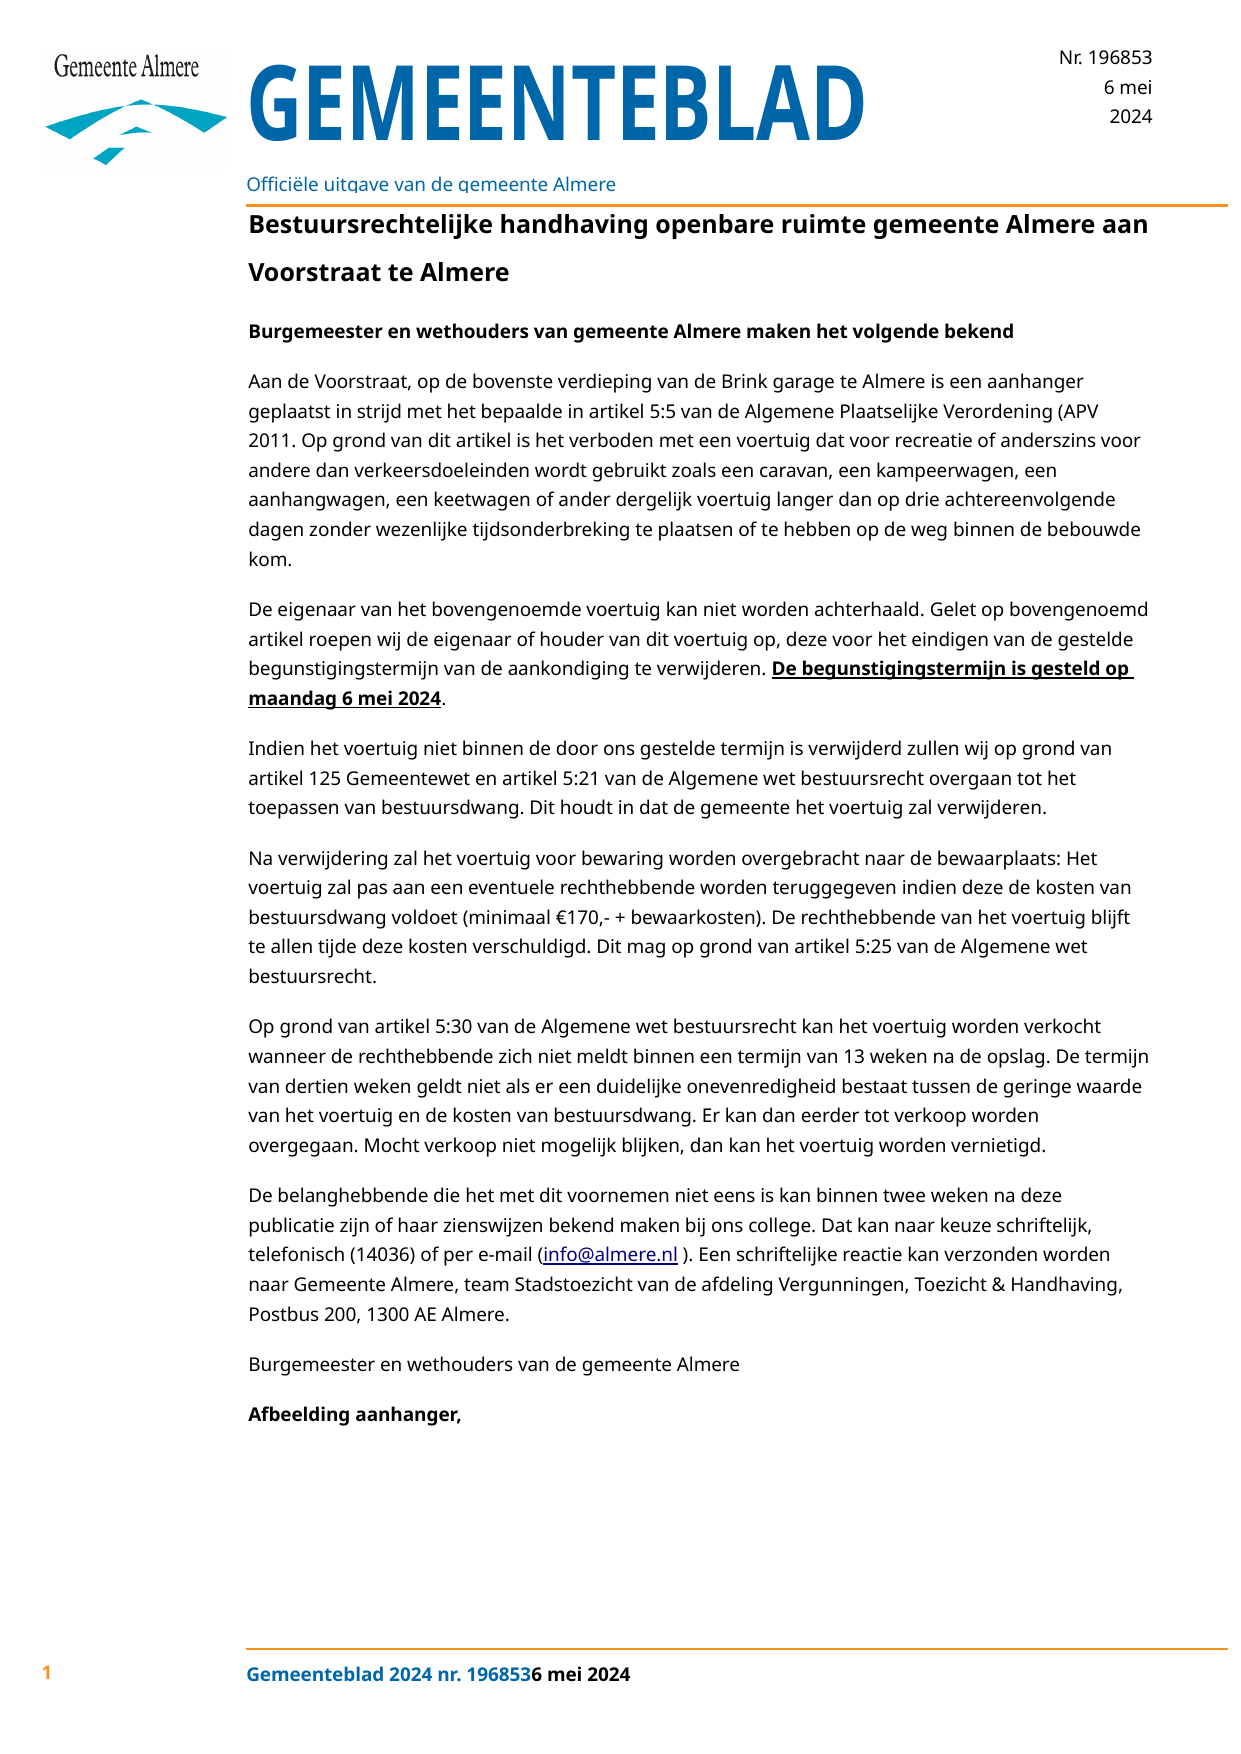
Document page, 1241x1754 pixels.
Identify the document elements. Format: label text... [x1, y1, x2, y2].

text Na verwijdering zal het voertuig voor bewaring worden overgebracht naar de bewaarplaats: Het voertuig zal pas aan een eventuele rechthebbende worden teruggegeven indien deze de kosten van bestuursdwang voldoet (minimaal €170,- + bewaarkosten). De rechthebbende van het voertuig blijft te allen tijde deze kosten verschuldigd. Dit mag op grond van artikel 5:25 van de Algemene wet bestuursrecht. [248, 845, 1152, 989]
text De eigenaar van het bovengenoemde voertuig kan niet worden achterhaald. Gelet op bovengenoemd artikel roepen wij de eigenaar of houder van dit voertuig op, deze voor het eindigen van de gestelde begunstigingstermijn van de aankondiging te verwijderen. De begunstigingstermijn is gesteld op maandag 6 mei 2024. [248, 596, 1152, 711]
text De belanghebbende die het met dit voornemen niet eens is kan binnen twee weken na deze publicatie zijn of haar zienswijzen bekend maken bij ons college. Dat kan naar keuze schriftelijk, telefonisch (14036) of per e-mail (info@almere.nl ). Een schriftelijke reactie kan verzonden worden naar Gemeente Almere, team Stadstoezicht van de afdeling Vergunningen, Toezicht & Handhaving, Postbus 200, 1300 AE Almere. [248, 1182, 1152, 1327]
text Afbeelding aanhanger, [248, 1402, 1152, 1427]
text Burgemeester en wethouders van de gemeente Almere [248, 1351, 1152, 1377]
text Burgemeester en wethouders van gemeente Almere maken het volgende bekend [248, 318, 1152, 344]
text Bestuursrechtelijke handhaving openbare ruimte gemeente Almere aan Voorstraat te Almere [248, 207, 1152, 288]
text Indien het voertuig niet binnen de door ons gestelde termijn is verwijderd zullen wij op grond van artikel 125 Gemeentewet en artikel 5:21 van de Algemene wet bestuursrecht overgaan tot het toepassen van bestuursdwang. Dit houdt in dat de gemeente het voertuig zal verwijderen. [248, 735, 1152, 820]
text Op grond van artikel 5:30 van de Algemene wet bestuursrecht kan het voertuig worden verkocht wanneer de rechthebbende zich niet meldt binnen een termijn van 13 weken na de opslag. De termijn van dertien weken geldt niet als er een duidelijke onevenredigheid bestaat tussen de geringe waarde van het voertuig en de kosten van bestuursdwang. Er kan dan eerder tot verkoop worden overgegaan. Mocht verkoop niet mogelijk blijken, dan kan het voertuig worden vernietigd. [248, 1014, 1152, 1158]
text Aan de Voorstraat, op de bovenste verdieping van de Brink garage te Almere is een aanhanger geplaatst in strijd met het bepaalde in artikel 5:5 van de Algemene Plaatselijke Verordening (APV 2011. Op grond van dit artikel is het verboden met een voertuig dat voor recreatie of anderszins voor andere dan verkeersdoeleinden wordt gebruikt zoals een caravan, een kampeerwagen, een aanhangwagen, een keetwagen of ander dergelijk voertuig langer dan op drie achtereenvolgende dagen zonder wezenlijke tijdsonderbreking te plaatsen of te hebben op de weg binnen de bebouwde kom. [248, 368, 1152, 572]
picture [41, 47, 231, 172]
